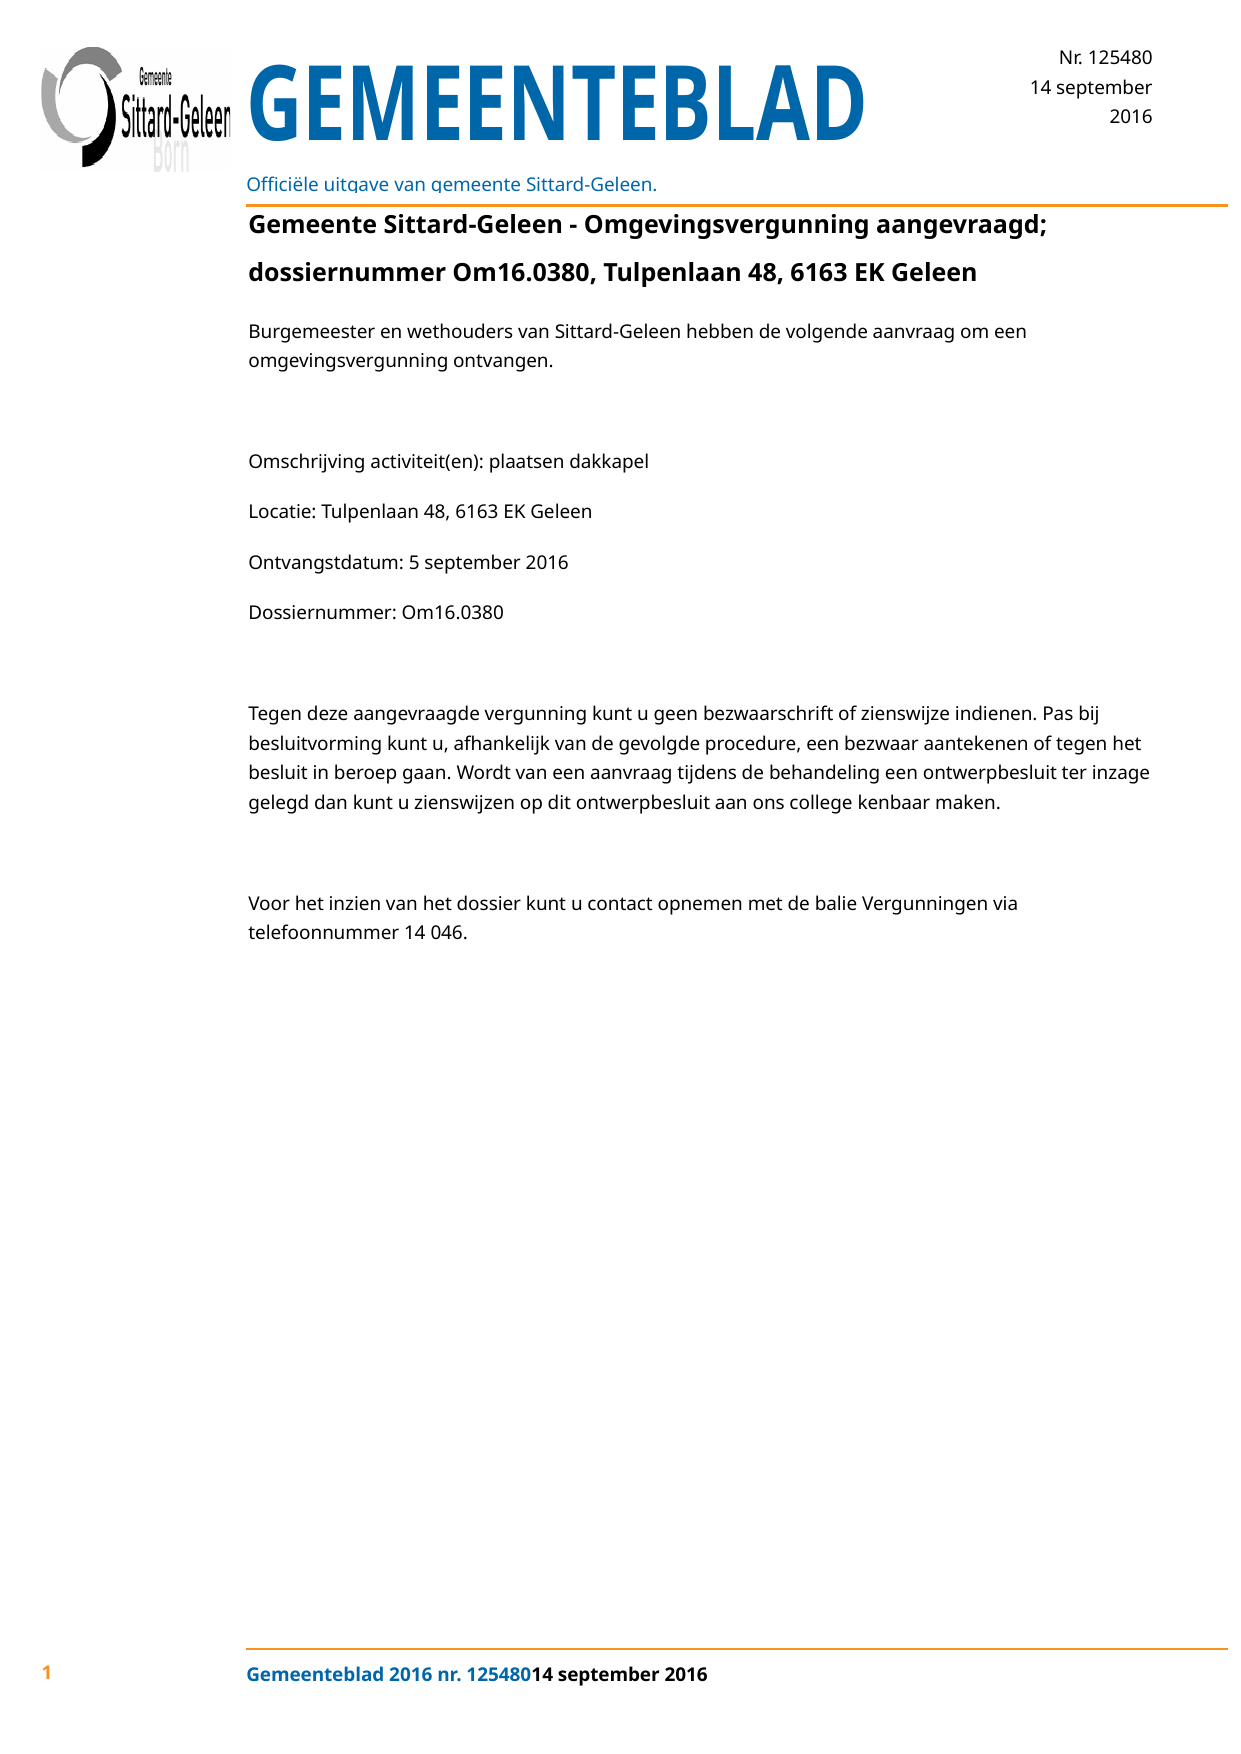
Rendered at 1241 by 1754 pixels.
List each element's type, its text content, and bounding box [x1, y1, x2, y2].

text Gemeente Sittard-Geleen - Omgevingsvergunning aangevraagd; dossiernummer Om16.0380, Tulpenlaan 48, 6163 EK Geleen [248, 207, 1152, 288]
text Locatie: Tulpenlaan 48, 6163 EK Geleen [248, 499, 1152, 524]
text Burgemeester en wethouders van Sittard-Geleen hebben de volgende aanvraag om een omgevingsvergunning ontvangen. [248, 318, 1152, 373]
text Ontvangstdatum: 5 september 2016 [248, 549, 1152, 575]
picture [41, 47, 231, 172]
text Omschrijving activiteit(en): plaatsen dakkapel [248, 448, 1152, 474]
text Tegen deze aangevraagde vergunning kunt u geen bezwaarschrift of zienswijze indienen. Pas bij besluitvorming kunt u, afhankelijk van de gevolgde procedure, een bezwaar aantekenen of tegen het besluit in beroep gaan. Wordt van een aanvraag tijdens de behandeling een ontwerpbesluit ter inzage gelegd dan kunt u zienswijzen op dit ontwerpbesluit aan ons college kenbaar maken. [248, 700, 1152, 815]
text Dossiernummer: Om16.0380 [248, 599, 1152, 625]
text Voor het inzien van het dossier kunt u contact opnemen met de balie Vergunningen via telefoonnummer 14 046. [248, 890, 1152, 945]
